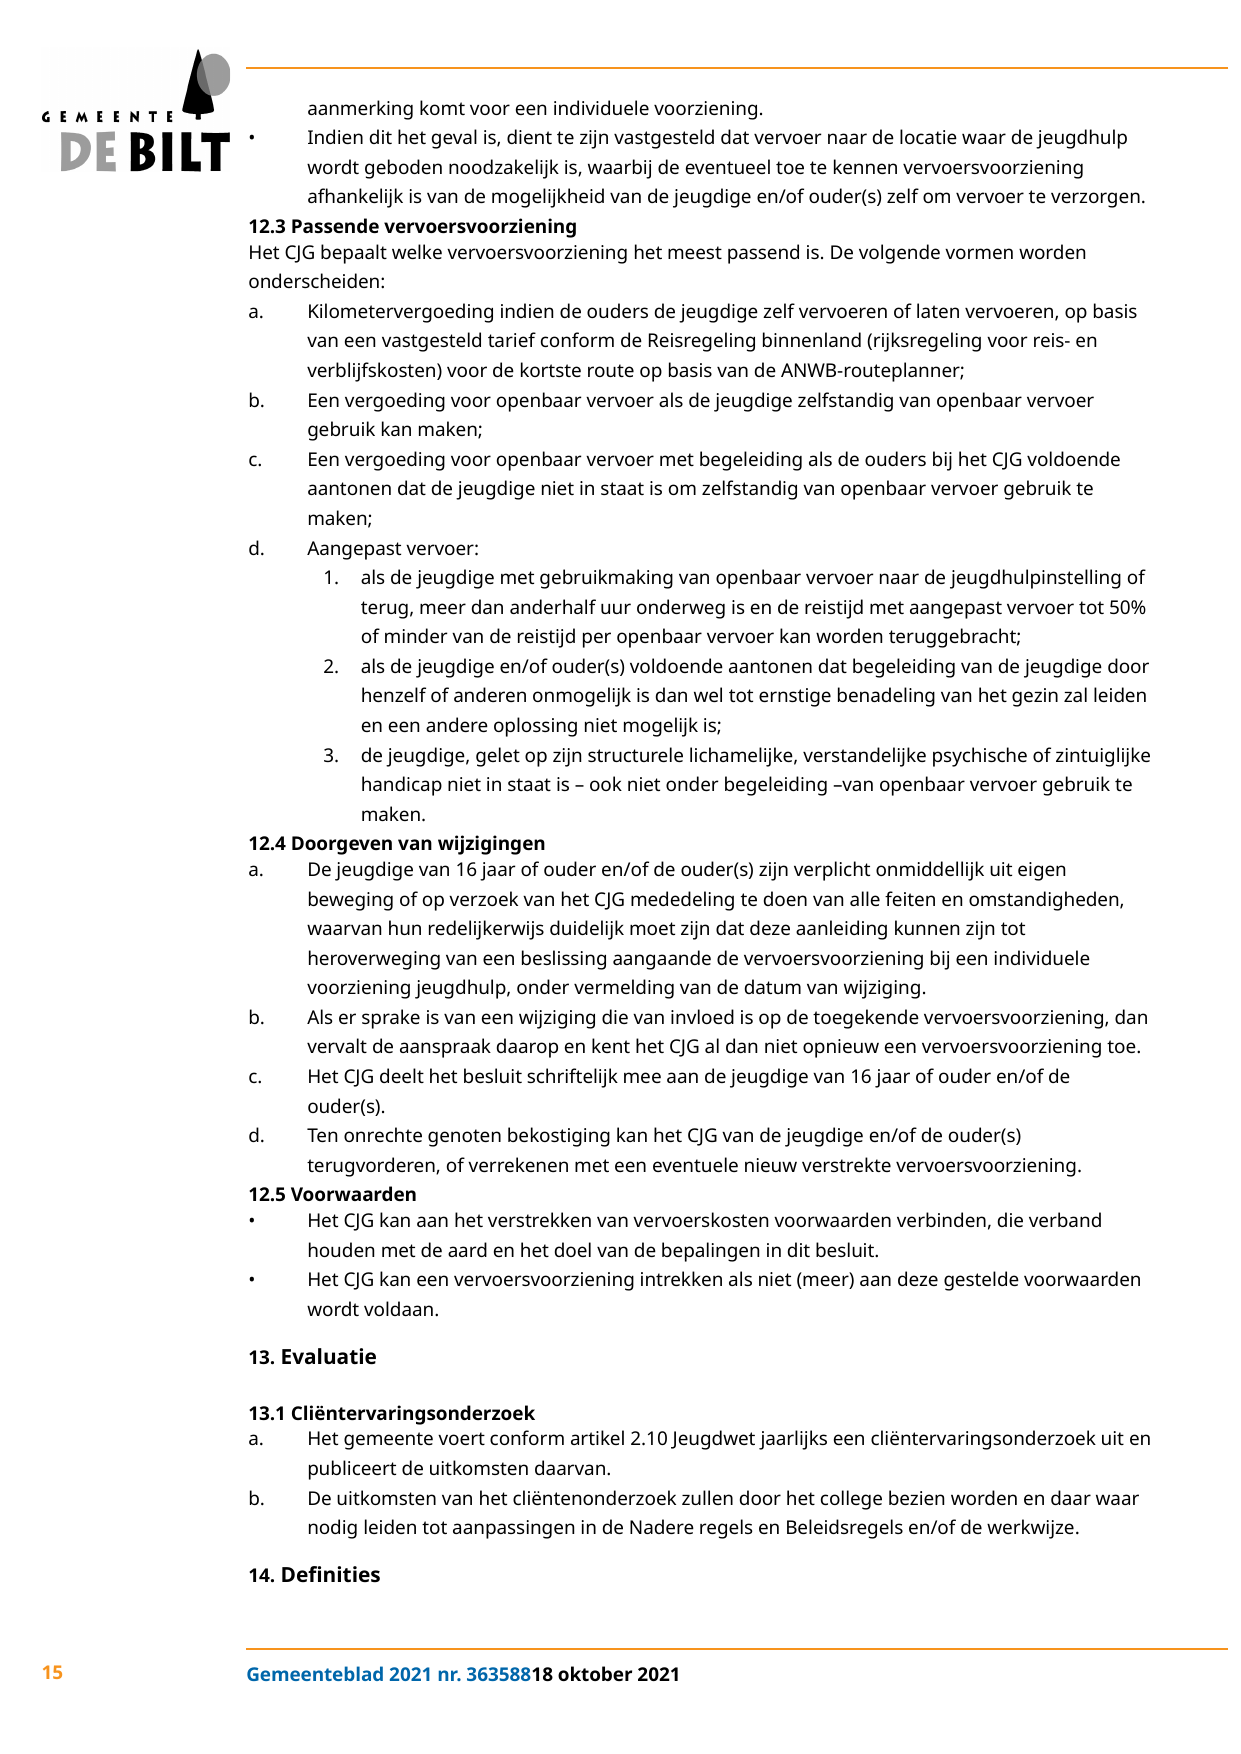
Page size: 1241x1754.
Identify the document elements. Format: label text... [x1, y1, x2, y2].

text 13.1 Cliëntervaringsonderzoek [248, 1400, 1152, 1426]
text Het CJG bepaalt welke vervoersvoorziening het meest passend is. De volgende vormen worden onderscheiden: [248, 239, 1152, 294]
list als de jeugdige met gebruikmaking van openbaar vervoer naar de jeugdhulpinstelling of terug, meer dan anderhalf uur onderweg is en de reistijd met aangepast vervoer tot 50% of minder van de reistijd per openbaar vervoer kan worden teruggebracht; [323, 564, 1152, 649]
list Indien dit het geval is, dient te zijn vastgesteld dat vervoer naar de locatie waar de jeugdhulp wordt geboden noodzakelijk is, waarbij de eventueel toe te kennen vervoersvoorziening afhankelijk is van de mogelijkheid van de jeugdige en/of ouder(s) zelf om vervoer te verzorgen. [248, 124, 1152, 209]
list Ten onrechte genoten bekostiging kan het CJG van de jeugdige en/of de ouder(s) terugvorderen, of verrekenen met een eventuele nieuw verstrekte vervoersvoorziening. [248, 1122, 1152, 1178]
list Een vergoeding voor openbaar vervoer als de jeugdige zelfstandig van openbaar vervoer gebruik kan maken; [248, 387, 1152, 442]
list Aangepast vervoer: [248, 535, 1152, 560]
text 14. Definities [248, 1560, 1152, 1588]
text 13. Evaluatie [248, 1342, 1152, 1370]
list Het gemeente voert conform artikel 2.10 Jeugdwet jaarlijks een cliëntervaringsonderzoek uit en publiceert de uitkomsten daarvan. [248, 1426, 1152, 1481]
text 12.5 Voorwaarden [248, 1182, 1152, 1207]
list de jeugdige, gelet op zijn structurele lichamelijke, verstandelijke psychische of zintuiglijke handicap niet in staat is – ook niet onder begeleiding –van openbaar vervoer gebruik te maken. [323, 742, 1152, 827]
list Het CJG deelt het besluit schriftelijk mee aan de jeugdige van 16 jaar of ouder en/of de ouder(s). [248, 1063, 1152, 1119]
list Het CJG kan aan het verstrekken van vervoerskosten voorwaarden verbinden, die verband houden met de aard en het doel van de bepalingen in dit besluit. [248, 1207, 1152, 1263]
list De uitkomsten van het cliëntenonderzoek zullen door het college bezien worden en daar waar nodig leiden tot aanpassingen in de Nadere regels en Beleidsregels en/of de werkwijze. [248, 1485, 1152, 1540]
list Als er sprake is van een wijziging die van invloed is op de toegekende vervoersvoorziening, dan vervalt de aanspraak daarop en kent het CJG al dan niet opnieuw een vervoersvoorziening toe. [248, 1004, 1152, 1059]
list Het CJG kan een vervoersvoorziening intrekken als niet (meer) aan deze gestelde voorwaarden wordt voldaan. [248, 1267, 1152, 1322]
list Kilometervergoeding indien de ouders de jeugdige zelf vervoeren of laten vervoeren, op basis van een vastgesteld tarief conform de Reisregeling binnenland (rijksregeling voor reis- en verblijfskosten) voor de kortste route op basis van de ANWB-routeplanner; [248, 298, 1152, 383]
list als de jeugdige en/of ouder(s) voldoende aantonen dat begeleiding van de jeugdige door henzelf of anderen onmogelijk is dan wel tot ernstige benadeling van het gezin zal leiden en een andere oplossing niet mogelijk is; [323, 653, 1152, 738]
list aanmerking komt voor een individuele voorziening. [248, 95, 1152, 121]
list Een vergoeding voor openbaar vervoer met begeleiding als de ouders bij het CJG voldoende aantonen dat de jeugdige niet in staat is om zelfstandig van openbaar vervoer gebruik te maken; [248, 446, 1152, 531]
text 12.3 Passende vervoersvoorziening [248, 213, 1152, 239]
picture [41, 47, 231, 172]
list De jeugdige van 16 jaar of ouder en/of de ouder(s) zijn verplicht onmiddellijk uit eigen beweging of op verzoek van het CJG mededeling te doen van alle feiten en omstandigheden, waarvan hun redelijkerwijs duidelijk moet zijn dat deze aanleiding kunnen zijn tot heroverweging van een beslissing aangaande de vervoersvoorziening bij een individuele voorziening jeugdhulp, onder vermelding van de datum van wijziging. [248, 856, 1152, 1000]
text 12.4 Doorgeven van wijzigingen [248, 831, 1152, 856]
